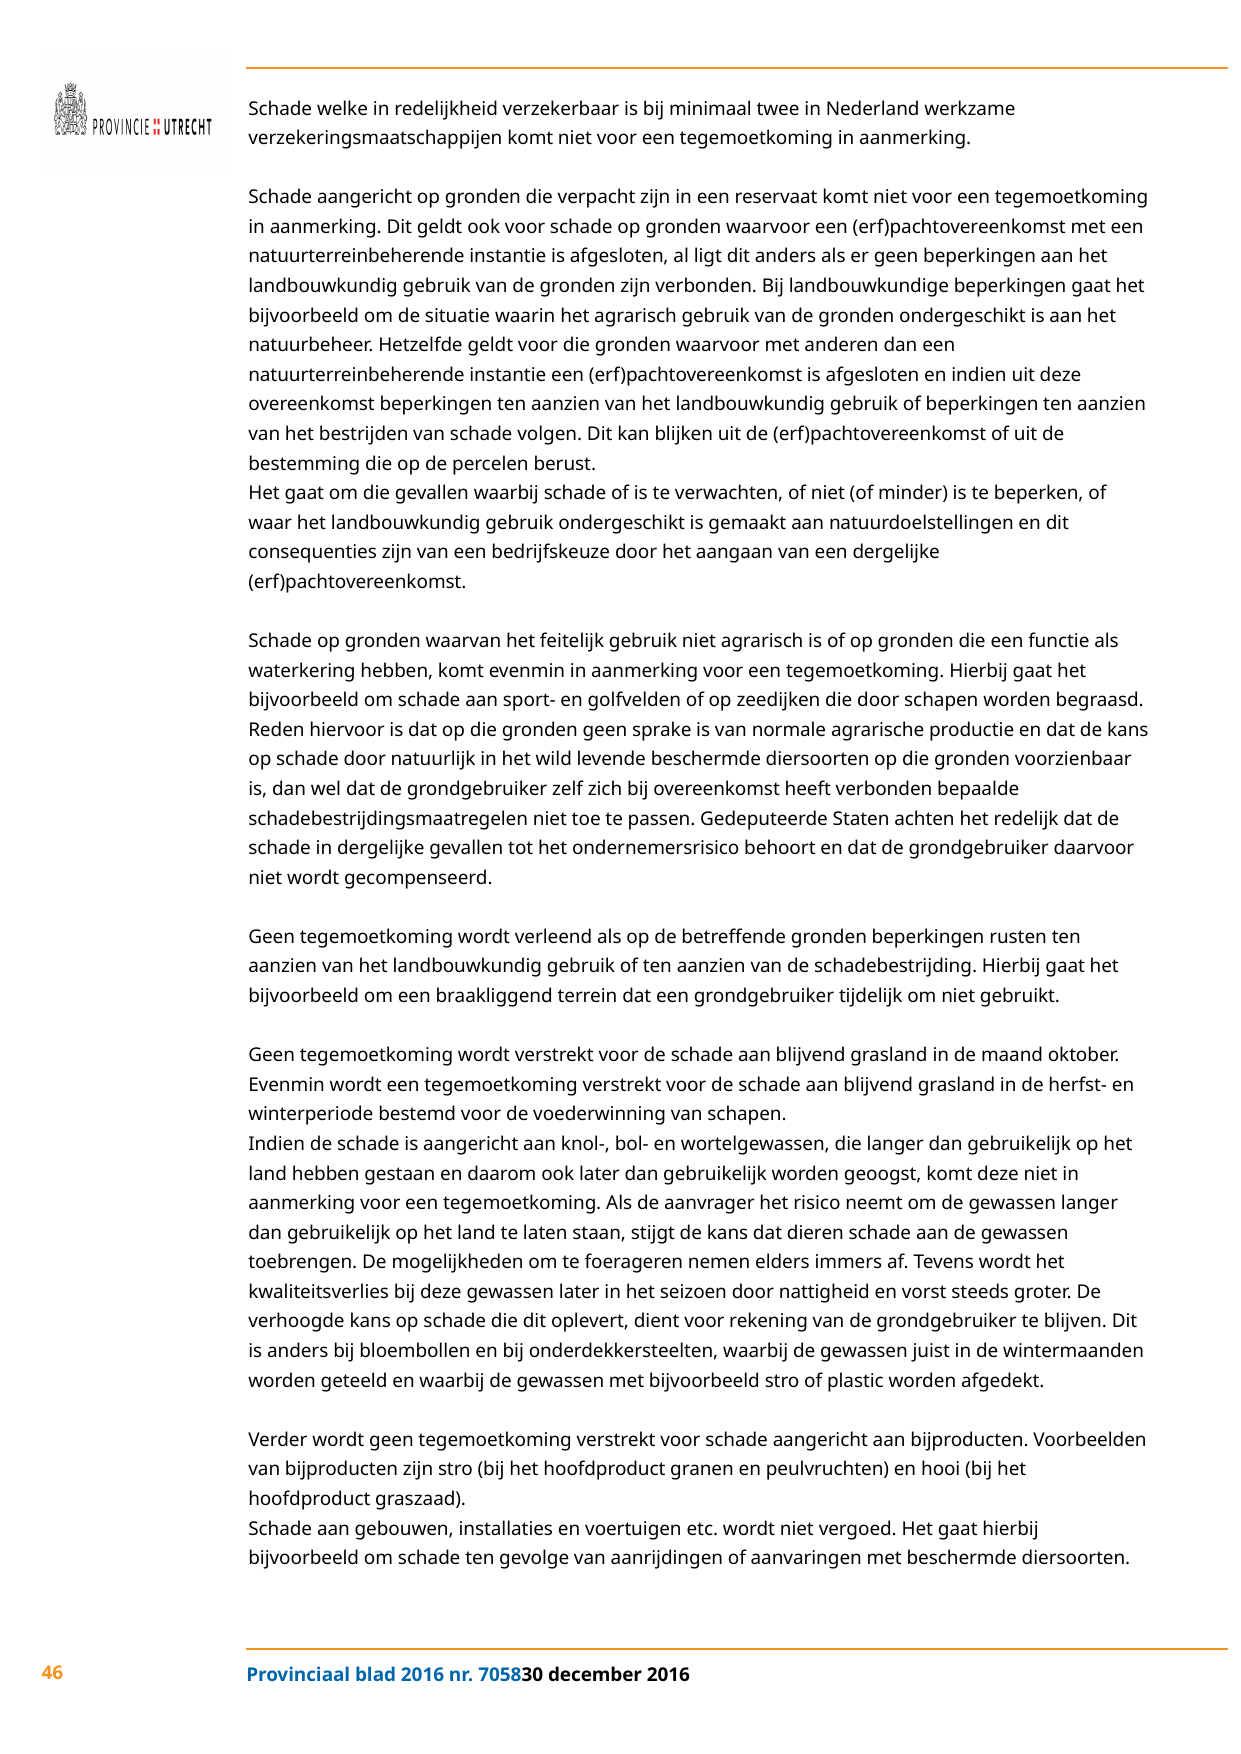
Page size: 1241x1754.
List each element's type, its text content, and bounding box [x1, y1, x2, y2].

text Geen tegemoetkoming wordt verstrekt voor de schade aan blijvend grasland in de maand oktober. Evenmin wordt een tegemoetkoming verstrekt voor de schade aan blijvend grasland in de herfst- en winterperiode bestemd voor de voederwinning van schapen. [248, 1041, 1152, 1126]
text Verder wordt geen tegemoetkoming verstrekt voor schade aangericht aan bijproducten. Voorbeelden van bijproducten zijn stro (bij het hoofdproduct granen en peulvruchten) en hooi (bij het hoofdproduct graszaad). [248, 1426, 1152, 1511]
text Schade welke in redelijkheid verzekerbaar is bij minimaal twee in Nederland werkzame verzekeringsmaatschappijen komt niet voor een tegemoetkoming in aanmerking. [248, 95, 1152, 150]
text Schade aan gebouwen, installaties en voertuigen etc. wordt niet vergoed. Het gaat hierbij bijvoorbeeld om schade ten gevolge van aanrijdingen of aanvaringen met beschermde diersoorten. [248, 1515, 1152, 1570]
text Het gaat om die gevallen waarbij schade of is te verwachten, of niet (of minder) is te beperken, of waar het landbouwkundig gebruik ondergeschikt is gemaakt aan natuurdoelstellingen en dit consequenties zijn van een bedrijfskeuze door het aangaan van een dergelijke (erf)pachtovereenkomst. [248, 479, 1152, 594]
text Schade op gronden waarvan het feitelijk gebruik niet agrarisch is of op gronden die een functie als waterkering hebben, komt evenmin in aanmerking voor een tegemoetkoming. Hierbij gaat het bijvoorbeeld om schade aan sport- en golfvelden of op zeedijken die door schapen worden begraasd. Reden hiervoor is dat op die gronden geen sprake is van normale agrarische productie en dat de kans op schade door natuurlijk in het wild levende beschermde diersoorten op die gronden voorzienbaar is, dan wel dat de grondgebruiker zelf zich bij overeenkomst heeft verbonden bepaalde schadebestrijdingsmaatregelen niet toe te passen. Gedeputeerde Staten achten het redelijk dat de schade in dergelijke gevallen tot het ondernemersrisico behoort en dat de grondgebruiker daarvoor niet wordt gecompenseerd. [248, 627, 1152, 890]
text Schade aangericht op gronden die verpacht zijn in een reservaat komt niet voor een tegemoetkoming in aanmerking. Dit geldt ook voor schade op gronden waarvoor een (erf)pachtovereenkomst met een natuurterreinbeherende instantie is afgesloten, al ligt dit anders als er geen beperkingen aan het landbouwkundig gebruik van de gronden zijn verbonden. Bij landbouwkundige beperkingen gaat het bijvoorbeeld om de situatie waarin het agrarisch gebruik van de gronden ondergeschikt is aan het natuurbeheer. Hetzelfde geldt voor die gronden waarvoor met anderen dan een natuurterreinbeherende instantie een (erf)pachtovereenkomst is afgesloten en indien uit deze overeenkomst beperkingen ten aanzien van het landbouwkundig gebruik of beperkingen ten aanzien van het bestrijden van schade volgen. Dit kan blijken uit de (erf)pachtovereenkomst of uit de bestemming die op de percelen berust. [248, 183, 1152, 476]
text Geen tegemoetkoming wordt verleend als op de betreffende gronden beperkingen rusten ten aanzien van het landbouwkundig gebruik of ten aanzien van de schadebestrijding. Hierbij gaat het bijvoorbeeld om een braakliggend terrein dat een grondgebruiker tijdelijk om niet gebruikt. [248, 923, 1152, 1008]
text Indien de schade is aangericht aan knol-, bol- en wortelgewassen, die langer dan gebruikelijk op het land hebben gestaan en daarom ook later dan gebruikelijk worden geoogst, komt deze niet in aanmerking voor een tegemoetkoming. Als de aanvrager het risico neemt om de gewassen langer dan gebruikelijk op het land te laten staan, stijgt de kans dat dieren schade aan de gewassen toebrengen. De mogelijkheden om te foerageren nemen elders immers af. Tevens wordt het kwaliteitsverlies bij deze gewassen later in het seizoen door nattigheid en vorst steeds groter. De verhoogde kans op schade die dit oplevert, dient voor rekening van de grondgebruiker te blijven. Dit is anders bij bloembollen en bij onderdekkersteelten, waarbij de gewassen juist in de wintermaanden worden geteeld en waarbij de gewassen met bijvoorbeeld stro of plastic worden afgedekt. [248, 1130, 1152, 1393]
picture [41, 47, 231, 172]
